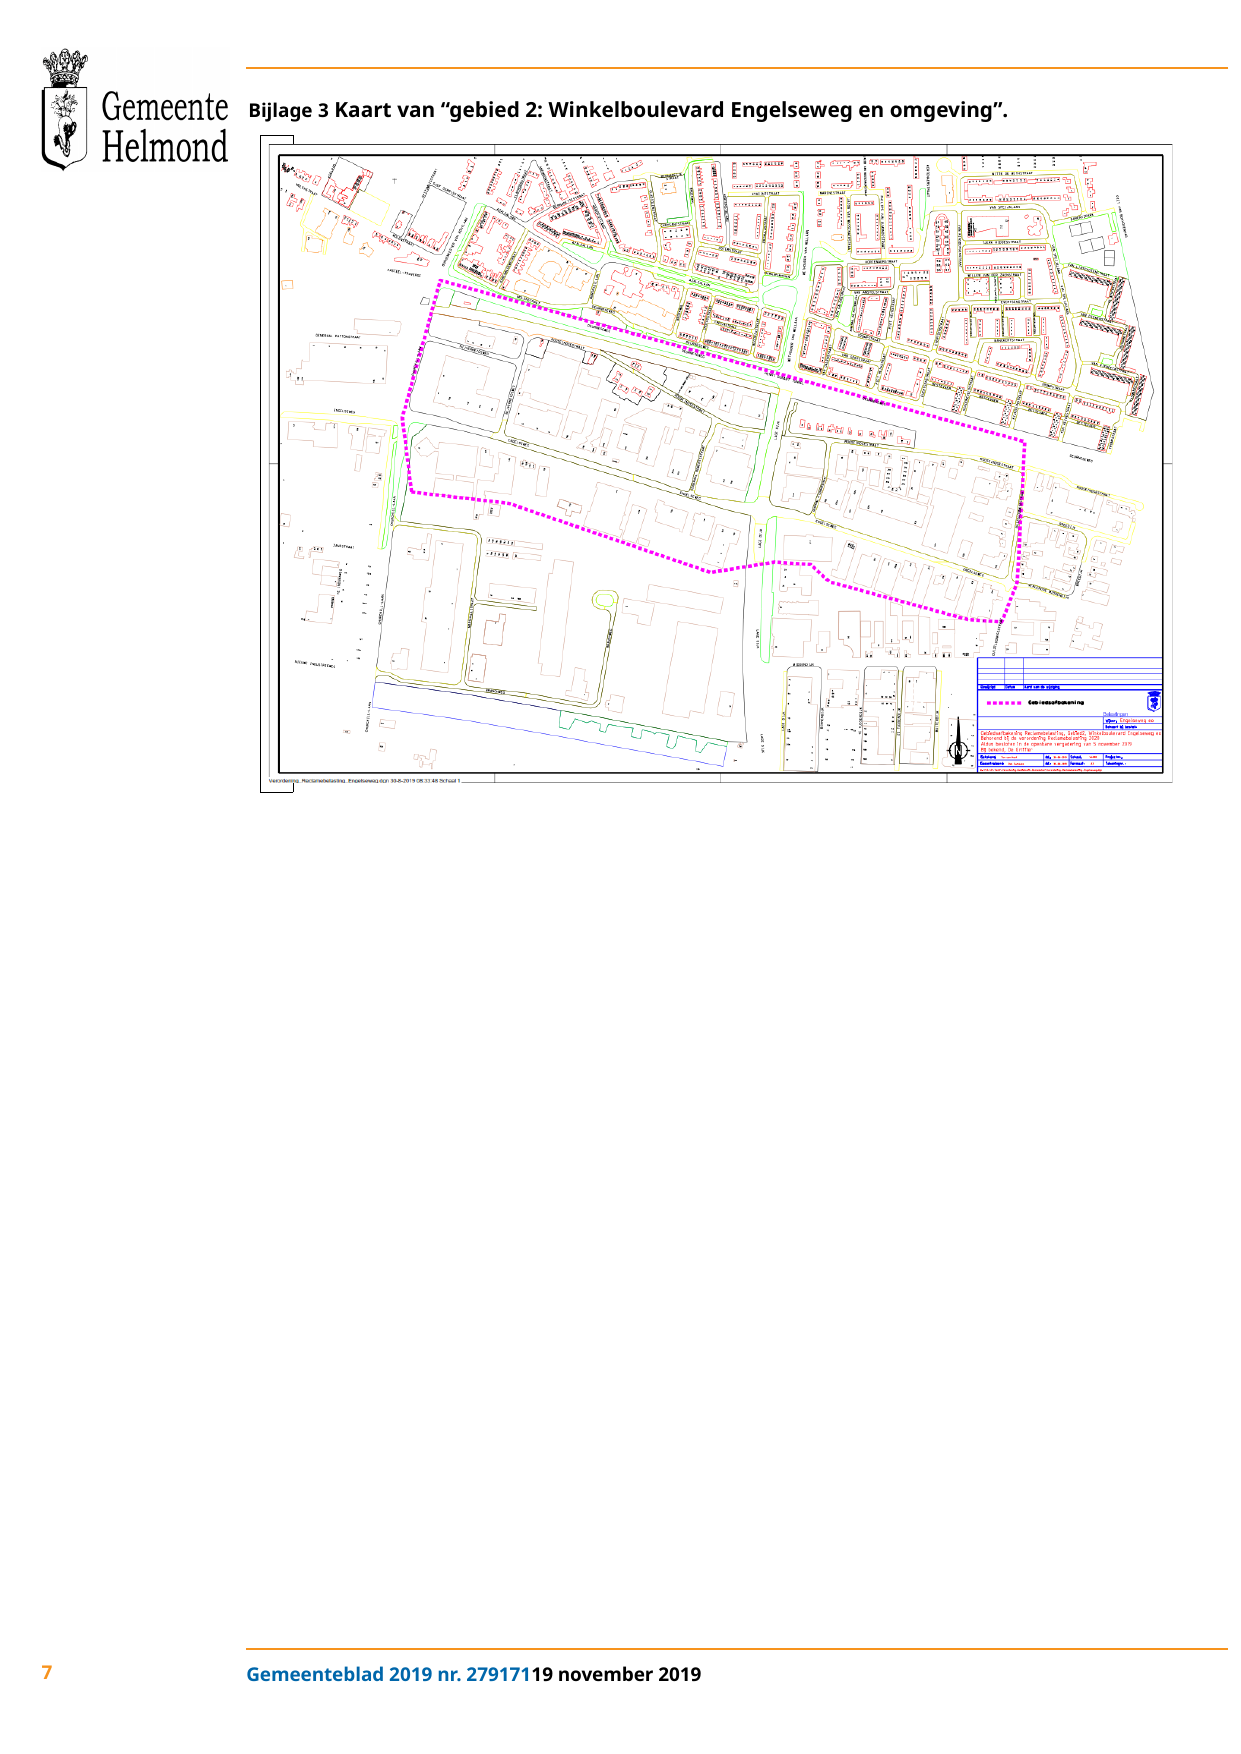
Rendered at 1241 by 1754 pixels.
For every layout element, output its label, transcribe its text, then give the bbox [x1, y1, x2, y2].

picture [41, 47, 231, 172]
picture [268, 144, 1173, 783]
text Bijlage 3 Kaart van “gebied 2: Winkelboulevard Engelseweg en omgeving”. [248, 95, 1152, 123]
